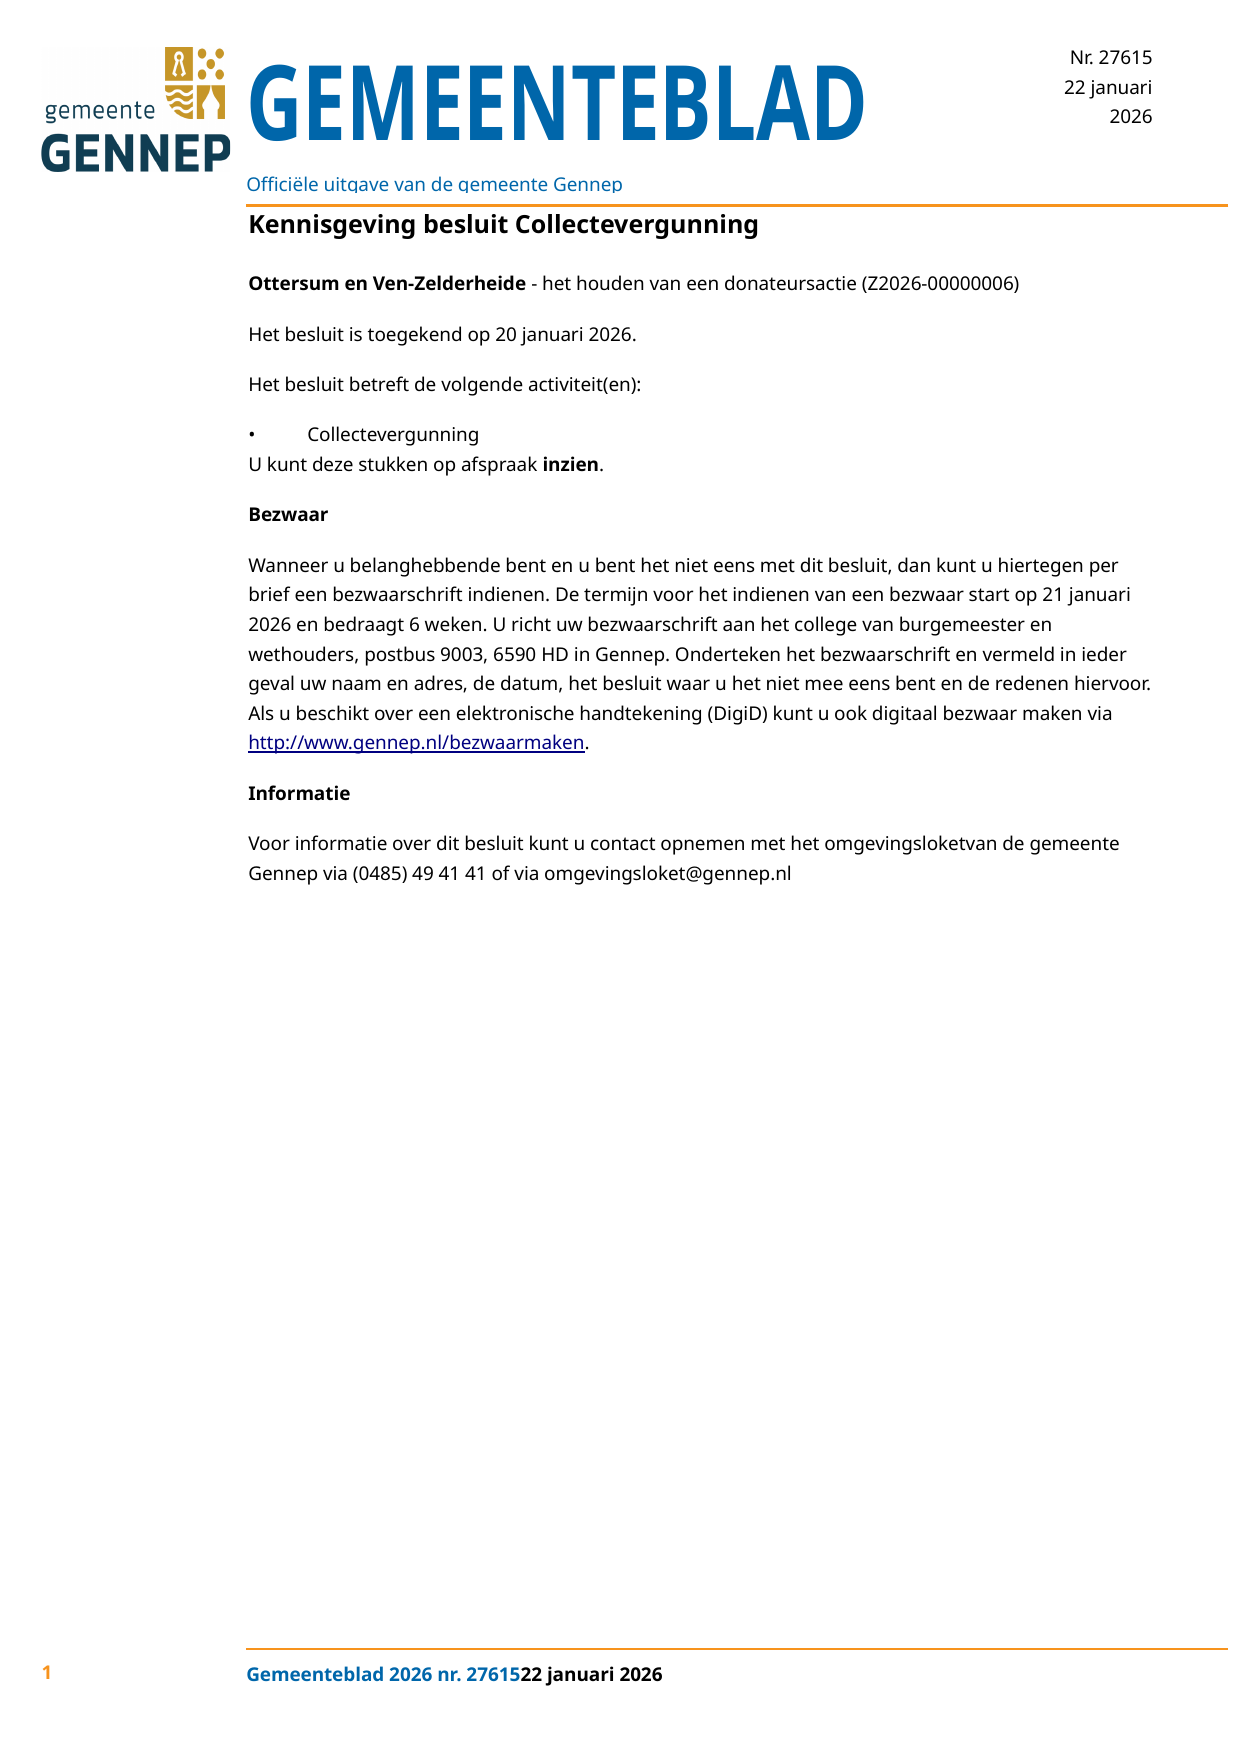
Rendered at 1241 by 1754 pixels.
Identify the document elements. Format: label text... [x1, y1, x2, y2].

picture [41, 47, 231, 172]
text Voor informatie over dit besluit kunt u contact opnemen met het omgevingsloketvan de gemeente Gennep via (0485) 49 41 41 of via omgevingsloket@gennep.nl [248, 830, 1152, 886]
text Ottersum en Ven-Zelderheide - het houden van een donateursactie (Z2026-00000006) [248, 270, 1152, 296]
list Collectevergunning [248, 422, 1152, 447]
text Kennisgeving besluit Collectevergunning [248, 207, 1152, 241]
text U kunt deze stukken op afspraak inzien. [248, 451, 1152, 477]
text Wanneer u belanghebbende bent en u bent het niet eens met dit besluit, dan kunt u hiertegen per brief een bezwaarschrift indienen. De termijn voor het indienen van een bezwaar start op 21 januari 2026 en bedraagt 6 weken. U richt uw bezwaarschrift aan het college van burgemeester en wethouders, postbus 9003, 6590 HD in Gennep. Onderteken het bezwaarschrift en vermeld in ieder geval uw naam en adres, de datum, het besluit waar u het niet mee eens bent en de redenen hiervoor. Als u beschikt over een elektronische handtekening (DigiD) kunt u ook digitaal bezwaar maken via http://www.gennep.nl/bezwaarmaken. [248, 552, 1152, 755]
text Bezwaar [248, 502, 1152, 527]
text Informatie [248, 780, 1152, 806]
text Het besluit betreft de volgende activiteit(en): [248, 371, 1152, 397]
text Het besluit is toegekend op 20 januari 2026. [248, 321, 1152, 346]
